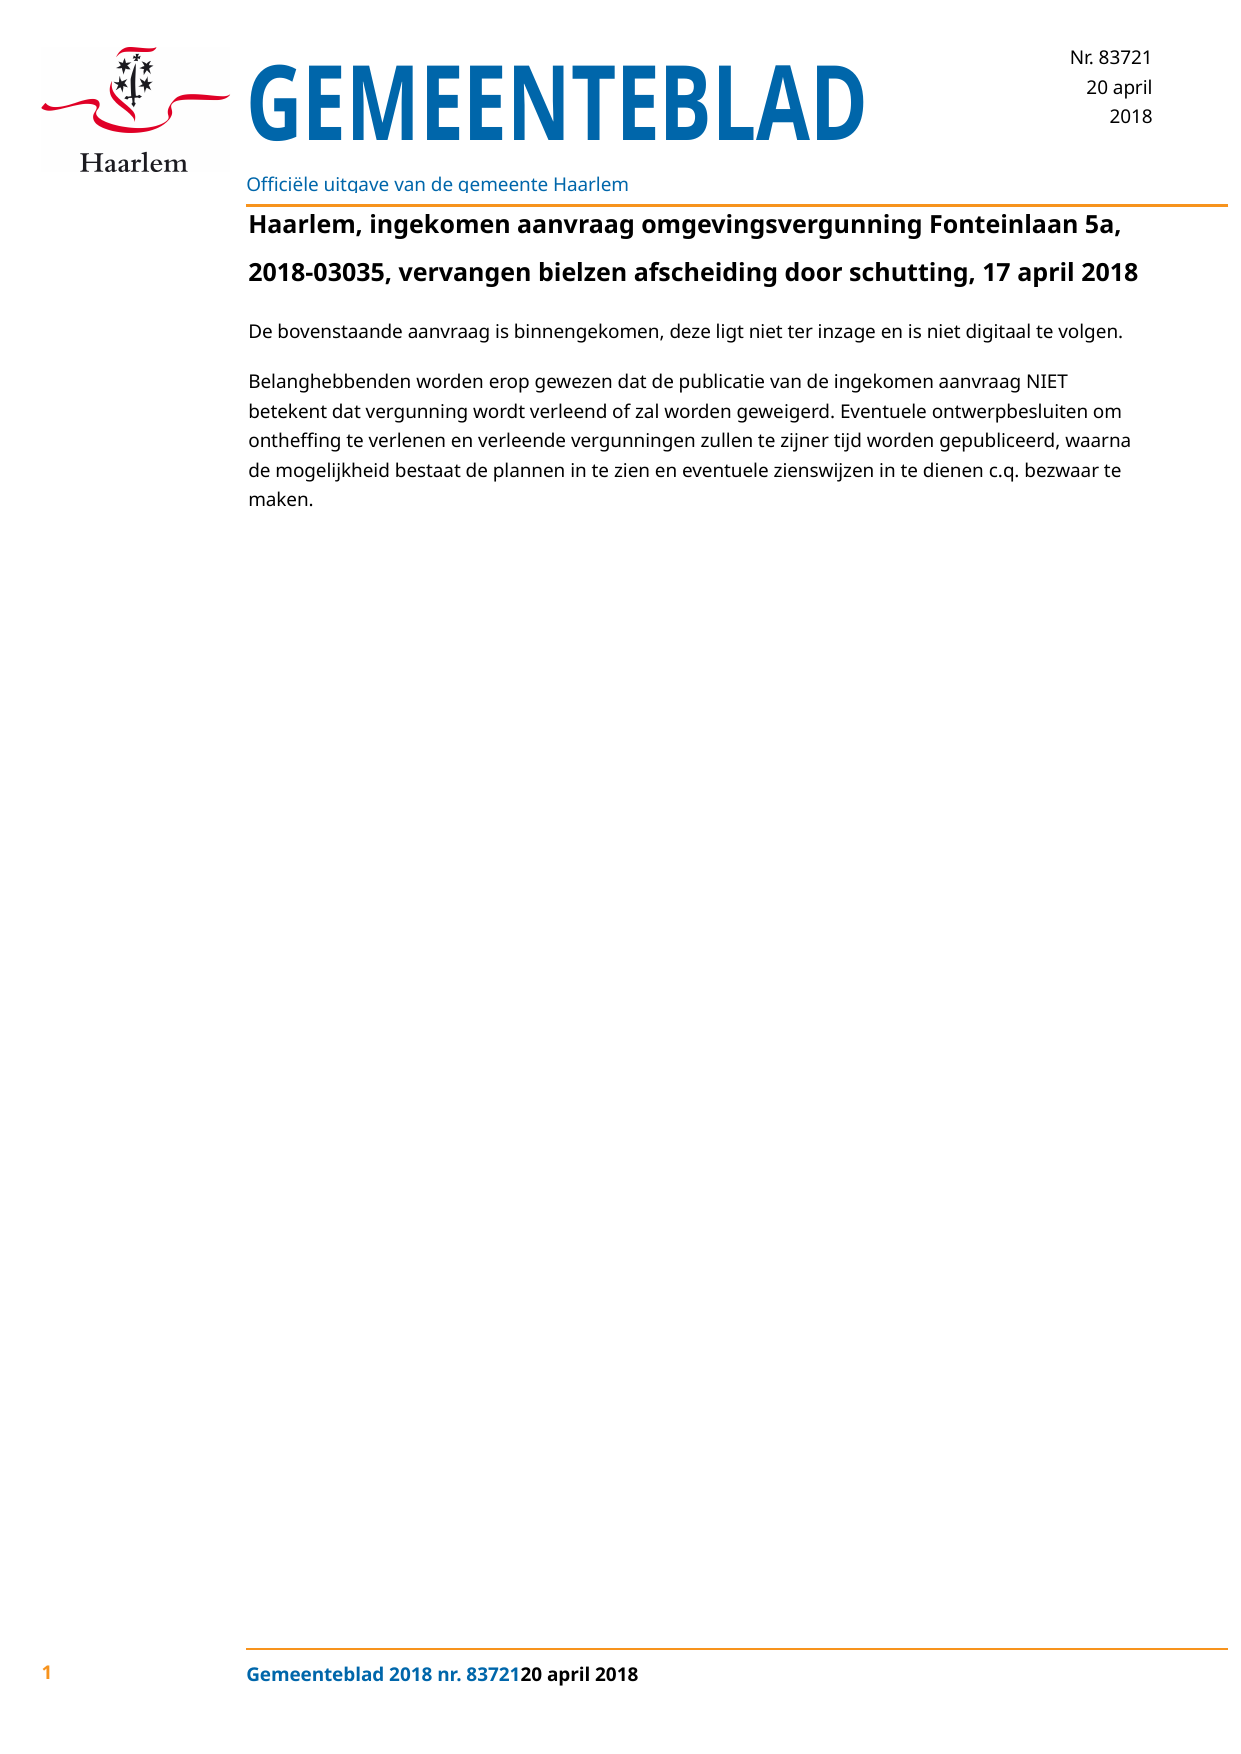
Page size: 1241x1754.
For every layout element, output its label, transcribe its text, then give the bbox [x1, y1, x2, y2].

text Belanghebbenden worden erop gewezen dat de publicatie van de ingekomen aanvraag NIET betekent dat vergunning wordt verleend of zal worden geweigerd. Eventuele ontwerpbesluiten om ontheffing te verlenen en verleende vergunningen zullen te zijner tijd worden gepubliceerd, waarna de mogelijkheid bestaat de plannen in te zien en eventuele zienswijzen in te dienen c.q. bezwaar te maken. [248, 368, 1152, 512]
text De bovenstaande aanvraag is binnengekomen, deze ligt niet ter inzage en is niet digitaal te volgen. [248, 318, 1152, 344]
text Haarlem, ingekomen aanvraag omgevingsvergunning Fonteinlaan 5a, 2018-03035, vervangen bielzen afscheiding door schutting, 17 april 2018 [248, 207, 1152, 288]
picture [41, 47, 231, 172]
